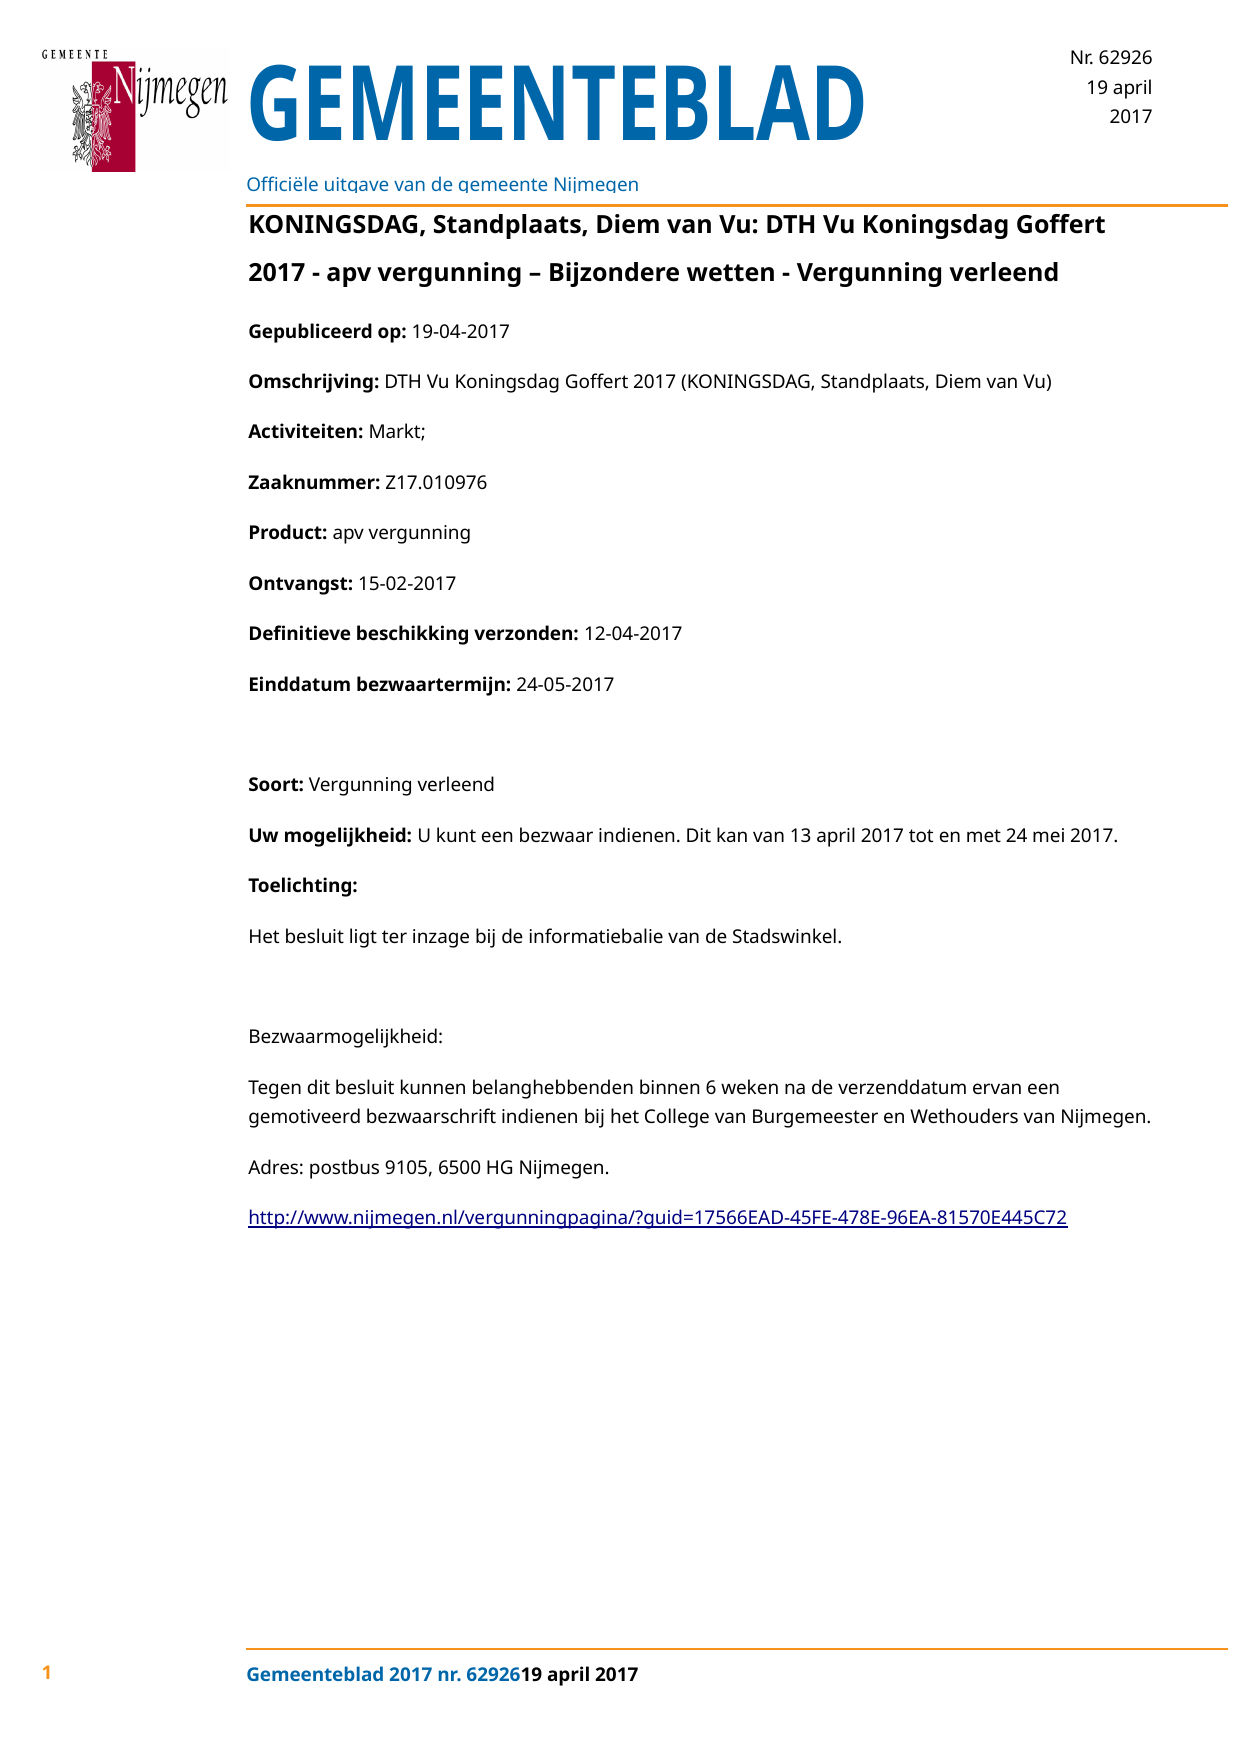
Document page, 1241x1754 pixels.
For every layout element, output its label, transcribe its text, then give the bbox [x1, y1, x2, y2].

text Bezwaarmogelijkheid: [248, 1024, 1152, 1049]
text Tegen dit besluit kunnen belanghebbenden binnen 6 weken na de verzenddatum ervan een gemotiveerd bezwaarschrift indienen bij het College van Burgemeester en Wethouders van Nijmegen. [248, 1074, 1152, 1129]
text Omschrijving: DTH Vu Koningsdag Goffert 2017 (KONINGSDAG, Standplaats, Diem van Vu) [248, 368, 1152, 394]
picture [41, 47, 231, 172]
text Uw mogelijkheid: U kunt een bezwaar indienen. Dit kan van 13 april 2017 tot en met 24 mei 2017. [248, 822, 1152, 848]
text Einddatum bezwaartermijn: 24-05-2017 [248, 671, 1152, 697]
text Product: apv vergunning [248, 519, 1152, 545]
text Definitieve beschikking verzonden: 12-04-2017 [248, 620, 1152, 646]
text Gepubliceerd op: 19-04-2017 [248, 318, 1152, 344]
text Toelichting: [248, 872, 1152, 898]
text Zaaknummer: Z17.010976 [248, 469, 1152, 495]
text Activiteiten: Markt; [248, 419, 1152, 444]
text Ontvangst: 15-02-2017 [248, 570, 1152, 596]
text Het besluit ligt ter inzage bij de informatiebalie van de Stadswinkel. [248, 923, 1152, 949]
text KONINGSDAG, Standplaats, Diem van Vu: DTH Vu Koningsdag Goffert 2017 - apv vergunning – Bijzondere wetten - Vergunning verleend [248, 207, 1152, 288]
text http://www.nijmegen.nl/vergunningpagina/?guid=17566EAD-45FE-478E-96EA-81570E445C72 [248, 1204, 1152, 1230]
text Adres: postbus 9105, 6500 HG Nijmegen. [248, 1154, 1152, 1180]
text Soort: Vergunning verleend [248, 772, 1152, 797]
